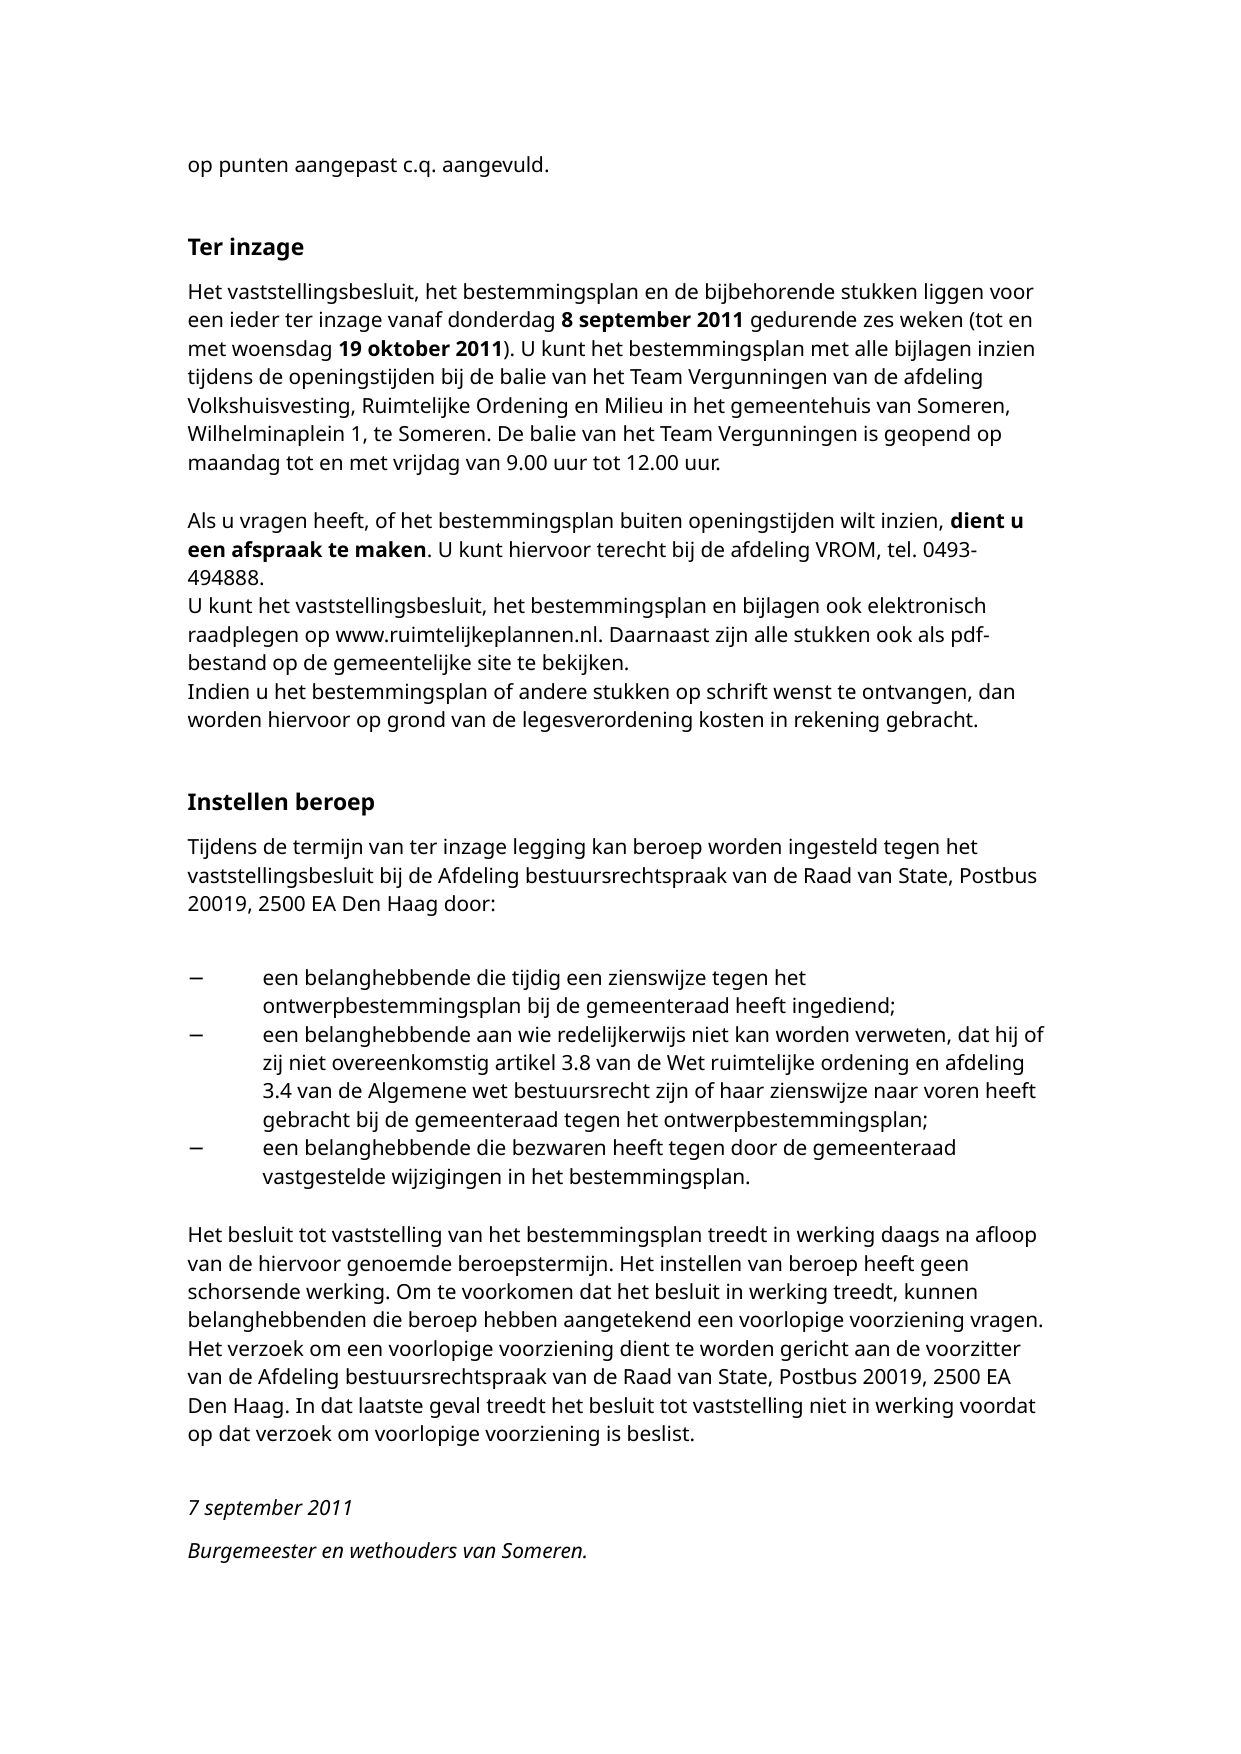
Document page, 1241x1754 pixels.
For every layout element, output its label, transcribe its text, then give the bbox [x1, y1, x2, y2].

subtitle Ter inzage [187, 231, 1053, 262]
list een belanghebbende die bezwaren heeft tegen door de gemeenteraad vastgestelde wijzigingen in het bestemmingsplan. [187, 1133, 1053, 1190]
text U kunt het vaststellingsbesluit, het bestemmingsplan en bijlagen ook elektronisch raadplegen op www.ruimtelijkeplannen.nl. Daarnaast zijn alle stukken ook als pdf-bestand op de gemeentelijke site te bekijken. [187, 592, 1053, 677]
text 7 september 2011 [187, 1493, 1053, 1521]
text Als u vragen heeft, of het bestemmingsplan buiten openingstijden wilt inzien, dient u een afspraak te maken. U kunt hiervoor terecht bij de afdeling VROM, tel. 0493-494888. [187, 506, 1053, 592]
text Het besluit tot vaststelling van het bestemmingsplan treedt in werking daags na afloop van de hiervoor genoemde beroepstermijn. Het instellen van beroep heeft geen schorsende werking. Om te voorkomen dat het besluit in werking treedt, kunnen belanghebbenden die beroep hebben aangetekend een voorlopige voorziening vragen. Het verzoek om een voorlopige voorziening dient te worden gericht aan de voorzitter van de Afdeling bestuursrechtspraak van de Raad van State, Postbus 20019, 2500 EA Den Haag. In dat laatste geval treedt het besluit tot vaststelling niet in werking voordat op dat verzoek om voorlopige voorziening is beslist. [187, 1220, 1053, 1448]
list een belanghebbende die tijdig een zienswijze tegen het ontwerpbestemmingsplan bij de gemeenteraad heeft ingediend; [187, 963, 1053, 1020]
list een belanghebbende aan wie redelijkerwijs niet kan worden verweten, dat hij of zij niet overeenkomstig artikel 3.8 van de Wet ruimtelijke ordening en afdeling 3.4 van de Algemene wet bestuursrecht zijn of haar zienswijze naar voren heeft gebracht bij de gemeenteraad tegen het ontwerpbestemmingsplan; [187, 1020, 1053, 1133]
text Burgemeester en wethouders van Someren. [187, 1536, 1053, 1565]
text op punten aangepast c.q. aangevuld. [187, 150, 1053, 178]
subtitle Instellen beroep [187, 786, 1053, 817]
text Het vaststellingsbesluit, het bestemmingsplan en de bijbehorende stukken liggen voor een ieder ter inzage vanaf donderdag 8 september 2011 gedurende zes weken (tot en met woensdag 19 oktober 2011). U kunt het bestemmingsplan met alle bijlagen inzien tijdens de openingstijden bij de balie van het Team Vergunningen van de afdeling Volkshuisvesting, Ruimtelijke Ordening en Milieu in het gemeentehuis van Someren, Wilhelminaplein 1, te Someren. De balie van het Team Vergunningen is geopend op maandag tot en met vrijdag van 9.00 uur tot 12.00 uur. [187, 277, 1053, 476]
text Indien u het bestemmingsplan of andere stukken op schrift wenst te ontvangen, dan worden hiervoor op grond van de legesverordening kosten in rekening gebracht. [187, 677, 1053, 734]
text Tijdens de termijn van ter inzage legging kan beroep worden ingesteld tegen het vaststellingsbesluit bij de Afdeling bestuursrechtspraak van de Raad van State, Postbus 20019, 2500 EA Den Haag door: [187, 832, 1053, 918]
